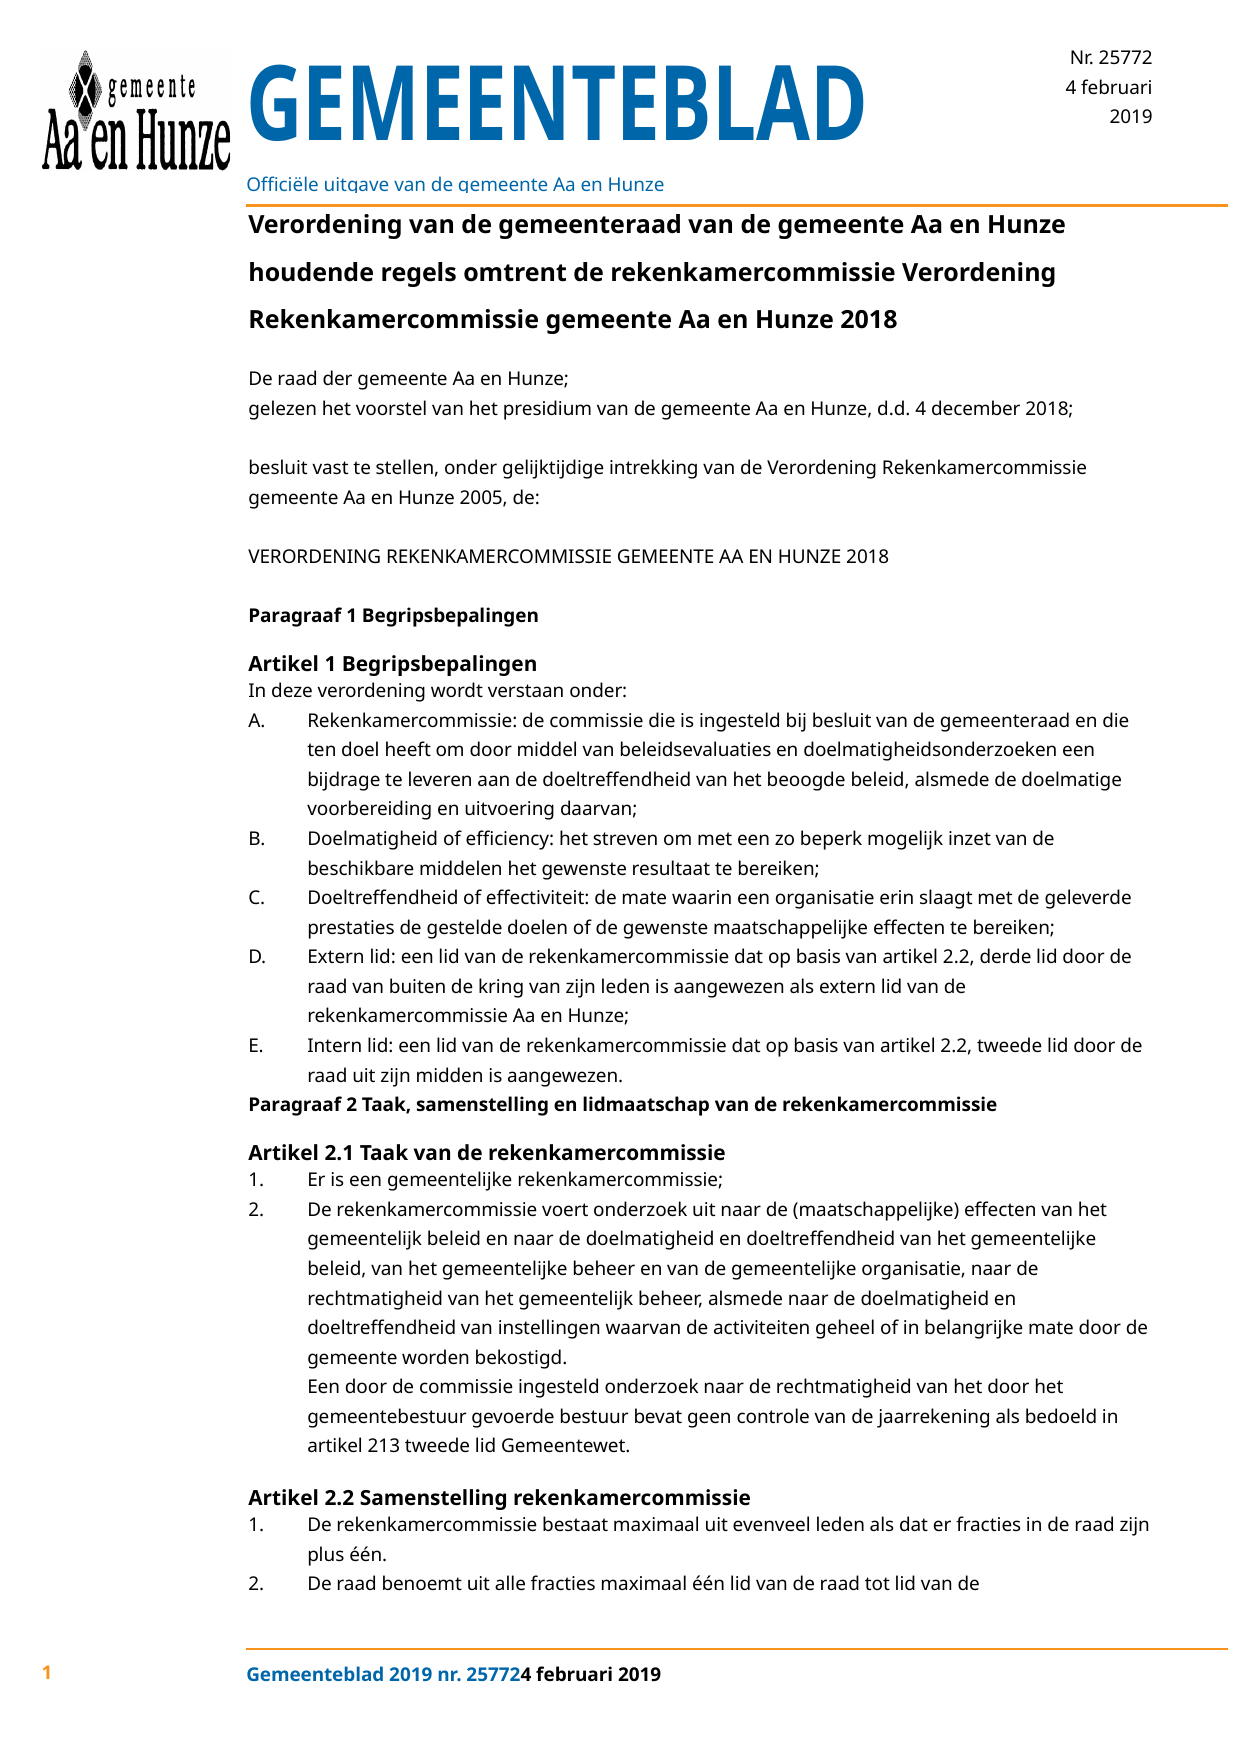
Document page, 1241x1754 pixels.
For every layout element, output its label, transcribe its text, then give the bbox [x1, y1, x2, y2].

list Een door de commissie ingesteld onderzoek naar de rechtmatigheid van het door het gemeentebestuur gevoerde bestuur bevat geen controle van de jaarrekening als bedoeld in artikel 213 tweede lid Gemeentewet. [248, 1373, 1152, 1458]
text Paragraaf 1 Begripsbepalingen [248, 602, 1152, 628]
text Verordening van de gemeenteraad van de gemeente Aa en Hunze houdende regels omtrent de rekenkamercommissie Verordening Rekenkamercommissie gemeente Aa en Hunze 2018 [248, 207, 1152, 336]
text VERORDENING REKENKAMERCOMMISSIE GEMEENTE AA EN HUNZE 2018 [248, 543, 1152, 569]
list Extern lid: een lid van de rekenkamercommissie dat op basis van artikel 2.2, derde lid door de raad van buiten de kring van zijn leden is aangewezen als extern lid van de rekenkamercommissie Aa en Hunze; [248, 943, 1152, 1028]
picture [41, 47, 231, 172]
text In deze verordening wordt verstaan onder: [248, 677, 1152, 703]
text gelezen het voorstel van het presidium van de gemeente Aa en Hunze, d.d. 4 december 2018; [248, 395, 1152, 421]
text Artikel 2.1 Taak van de rekenkamercommissie [248, 1138, 1152, 1166]
text Artikel 1 Begripsbepalingen [248, 649, 1152, 677]
text Paragraaf 2 Taak, samenstelling en lidmaatschap van de rekenkamercommissie [248, 1091, 1152, 1117]
list De rekenkamercommissie voert onderzoek uit naar de (maatschappelijke) effecten van het gemeentelijk beleid en naar de doelmatigheid en doeltreffendheid van het gemeentelijke beleid, van het gemeentelijke beheer en van de gemeentelijke organisatie, naar de rechtmatigheid van het gemeentelijk beheer, alsmede naar de doelmatigheid en doeltreffendheid van instellingen waarvan de activiteiten geheel of in belangrijke mate door de gemeente worden bekostigd. [248, 1196, 1152, 1369]
list De raad benoemt uit alle fracties maximaal één lid van de raad tot lid van de [248, 1571, 1152, 1596]
list Intern lid: een lid van de rekenkamercommissie dat op basis van artikel 2.2, tweede lid door de raad uit zijn midden is aangewezen. [248, 1032, 1152, 1087]
list De rekenkamercommissie bestaat maximaal uit evenveel leden als dat er fracties in de raad zijn plus één. [248, 1511, 1152, 1567]
list Doeltreffendheid of effectiviteit: de mate waarin een organisatie erin slaagt met de geleverde prestaties de gestelde doelen of de gewenste maatschappelijke effecten te bereiken; [248, 884, 1152, 939]
list Doelmatigheid of efficiency: het streven om met een zo beperk mogelijk inzet van de beschikbare middelen het gewenste resultaat te bereiken; [248, 825, 1152, 880]
text besluit vast te stellen, onder gelijktijdige intrekking van de Verordening Rekenkamercommissie gemeente Aa en Hunze 2005, de: [248, 454, 1152, 509]
list Rekenkamercommissie: de commissie die is ingesteld bij besluit van de gemeenteraad en die ten doel heeft om door middel van beleidsevaluaties en doelmatigheidsonderzoeken een bijdrage te leveren aan de doeltreffendheid van het beoogde beleid, alsmede de doelmatige voorbereiding en uitvoering daarvan; [248, 707, 1152, 821]
text De raad der gemeente Aa en Hunze; [248, 366, 1152, 391]
list Er is een gemeentelijke rekenkamercommissie; [248, 1166, 1152, 1192]
text Artikel 2.2 Samenstelling rekenkamercommissie [248, 1483, 1152, 1511]
